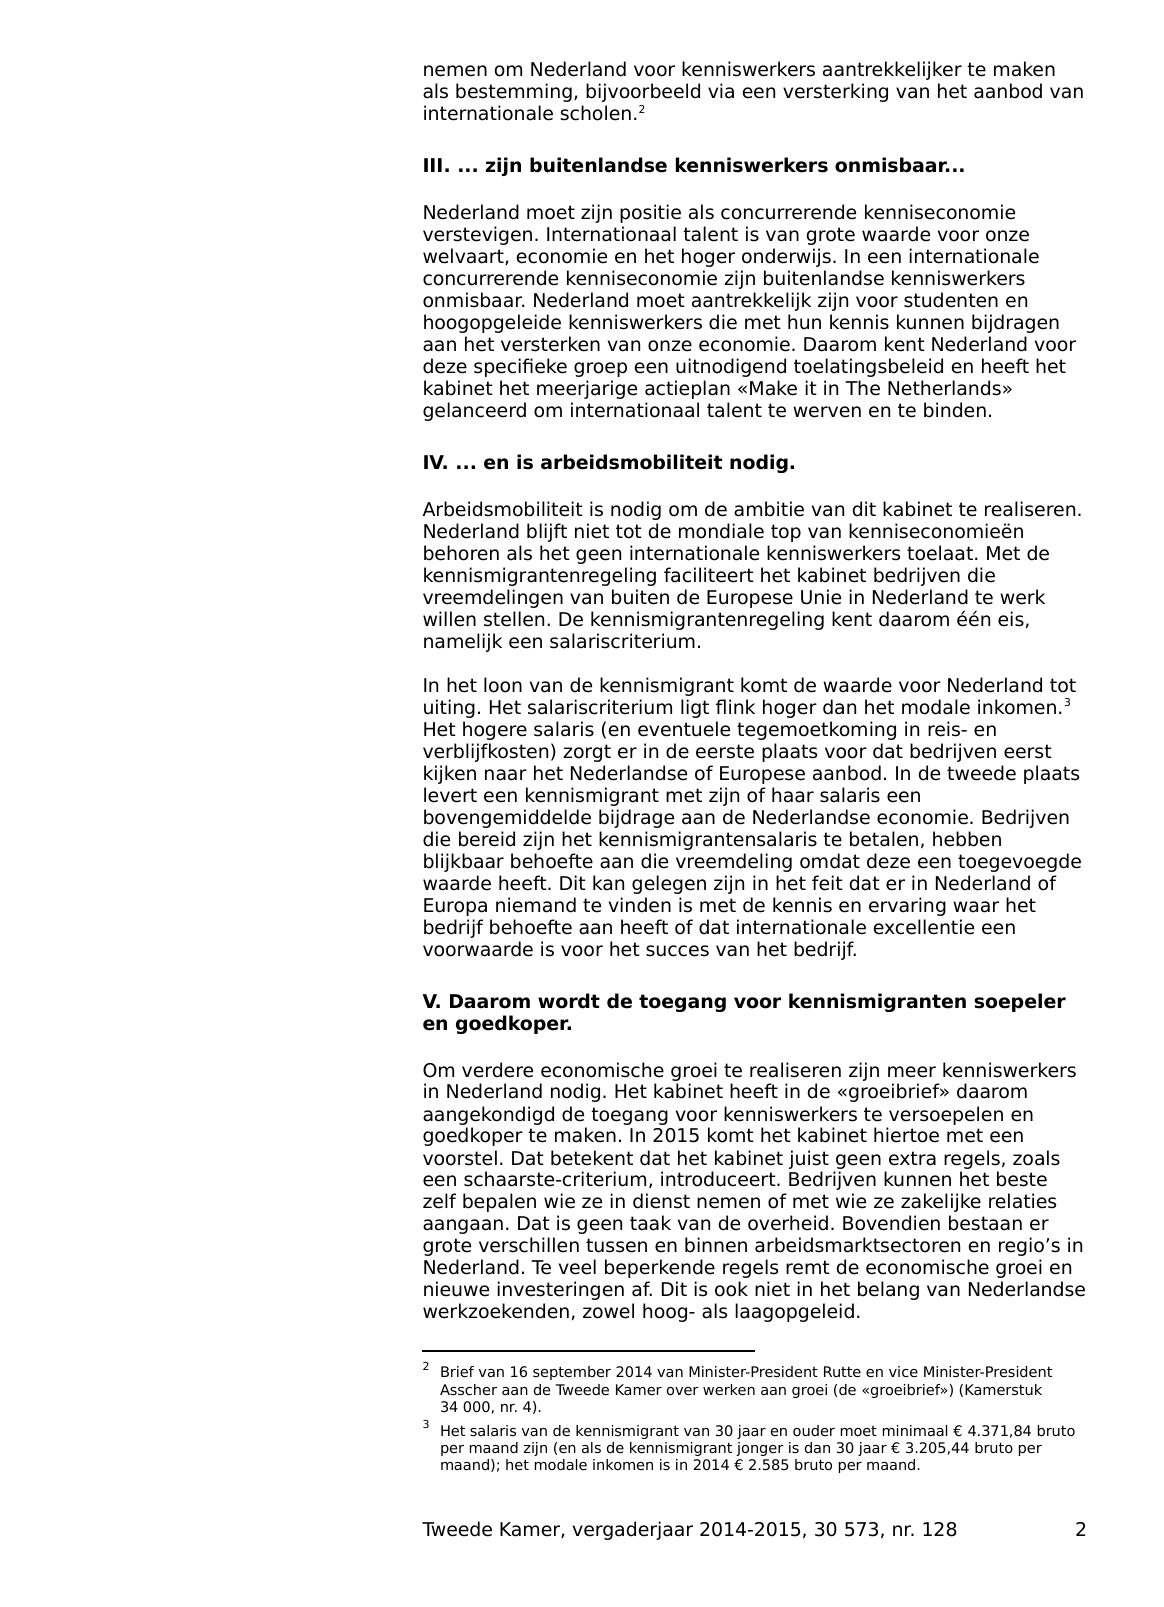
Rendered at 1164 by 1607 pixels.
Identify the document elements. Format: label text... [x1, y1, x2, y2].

text nemen om Nederland voor kenniswerkers aantrekkelijker te maken als bestemming, bijvoorbeeld via een versterking van het aanbod van internationale scholen. [422, 59, 1087, 125]
text Het salaris van de kennismigrant van 30 jaar en ouder moet minimaal € 4.371,84 bruto per maand zijn (en als de kennismigrant jonger is dan 30 jaar € 3.205,44 bruto per maand); het modale inkomen is in 2014 € 2.585 bruto per maand. [422, 1418, 1087, 1474]
subtitle V. Daarom wordt de toegang voor kennismigranten soepeler en goedkoper. [422, 991, 1087, 1034]
text Brief van 16 september 2014 van Minister-President Rutte en vice Minister-President Asscher aan de Tweede Kamer over werken aan groei (de «groeibrief») (Kamerstuk 34 000, nr. 4). [422, 1360, 1087, 1416]
text Arbeidsmobiliteit is nodig om de ambitie van dit kabinet te realiseren. Nederland blijft niet tot de mondiale top van kenniseconomieën behoren als het geen internationale kenniswerkers toelaat. Met de kennismigrantenregeling faciliteert het kabinet bedrijven die vreemdelingen van buiten de Europese Unie in Nederland te werk willen stellen. De kennismigrantenregeling kent daarom één eis, namelijk een salariscriterium. [422, 499, 1087, 653]
text In het loon van de kennismigrant komt de waarde voor Nederland tot uiting. Het salariscriterium ligt flink hoger dan het modale inkomen. Het hogere salaris (en eventuele tegemoetkoming in reis- en verblijfkosten) zorgt er in de eerste plaats voor dat bedrijven eerst kijken naar het Nederlandse of Europese aanbod. In de tweede plaats levert een kennismigrant met zijn of haar salaris een bovengemiddelde bijdrage aan de Nederlandse economie. Bedrijven die bereid zijn het kennismigrantensalaris te betalen, hebben blijkbaar behoefte aan die vreemdeling omdat deze een toegevoegde waarde heeft. Dit kan gelegen zijn in het feit dat er in Nederland of Europa niemand te vinden is met de kennis en ervaring waar het bedrijf behoefte aan heeft of dat internationale excellentie een voorwaarde is voor het succes van het bedrijf. [422, 675, 1087, 961]
text Nederland moet zijn positie als concurrerende kenniseconomie verstevigen. Internationaal talent is van grote waarde voor onze welvaart, economie en het hoger onderwijs. In een internationale concurrerende kenniseconomie zijn buitenlandse kenniswerkers onmisbaar. Nederland moet aantrekkelijk zijn voor studenten en hoogopgeleide kenniswerkers die met hun kennis kunnen bijdragen aan het versterken van onze economie. Daarom kent Nederland voor deze specifieke groep een uitnodigend toelatingsbeleid en heeft het kabinet het meerjarige actieplan «Make it in The Netherlands» gelanceerd om internationaal talent te werven en te binden. [422, 202, 1087, 422]
subtitle IV. ... en is arbeidsmobiliteit nodig. [422, 452, 1087, 474]
text Om verdere economische groei te realiseren zijn meer kenniswerkers in Nederland nodig. Het kabinet heeft in de «groeibrief» daarom aangekondigd de toegang voor kenniswerkers te versoepelen en goedkoper te maken. In 2015 komt het kabinet hiertoe met een voorstel. Dat betekent dat het kabinet juist geen extra regels, zoals een schaarste-criterium, introduceert. Bedrijven kunnen het beste zelf bepalen wie ze in dienst nemen of met wie ze zakelijke relaties aangaan. Dat is geen taak van de overheid. Bovendien bestaan er grote verschillen tussen en binnen arbeidsmarktsectoren en regio’s in Nederland. Te veel beperkende regels remt de economische groei en nieuwe investeringen af. Dit is ook niet in het belang van Nederlandse werkzoekenden, zowel hoog- als laagopgeleid. [422, 1059, 1087, 1323]
subtitle III. ... zijn buitenlandse kenniswerkers onmisbaar... [422, 155, 1087, 177]
